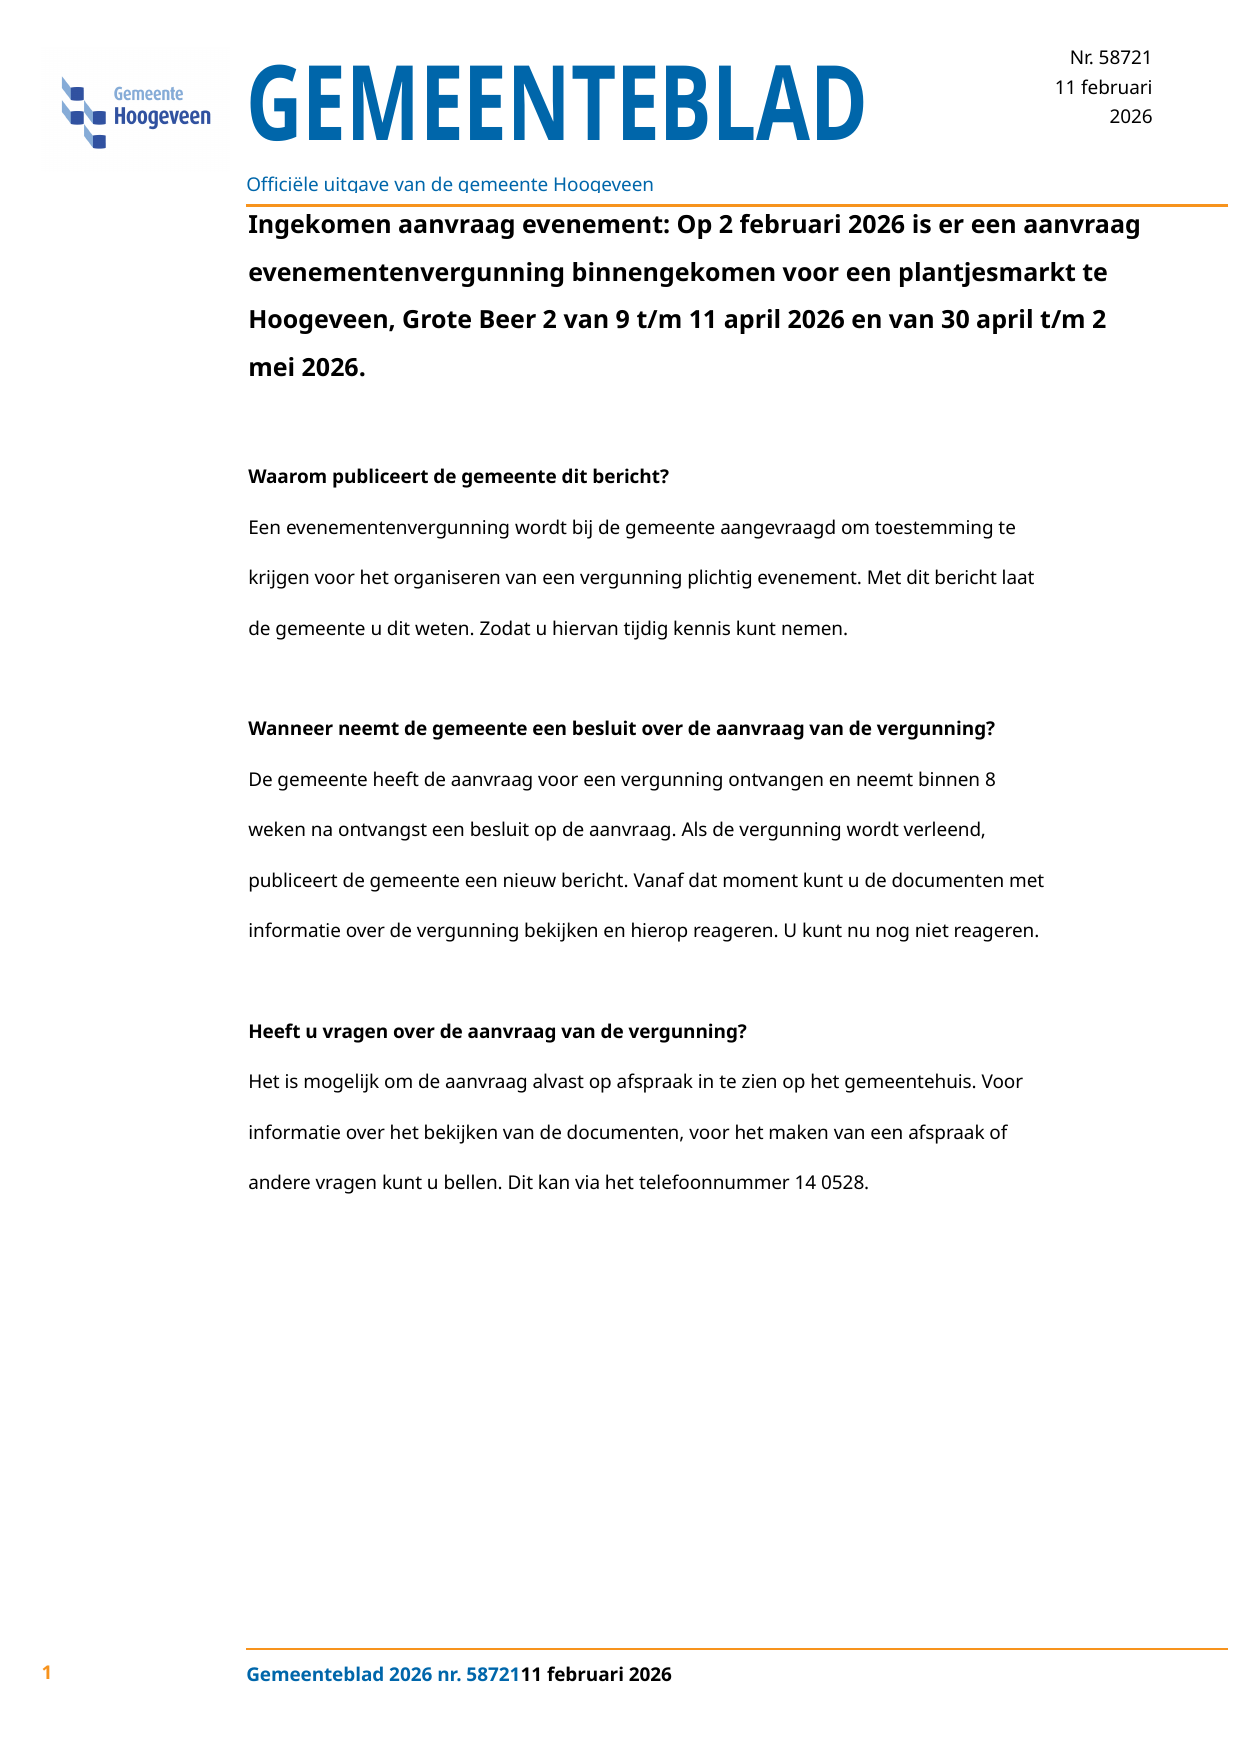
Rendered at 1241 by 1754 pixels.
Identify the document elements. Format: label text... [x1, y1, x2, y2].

text Heeft u vragen over de aanvraag van de vergunning? [248, 1018, 1152, 1044]
text De gemeente heeft de aanvraag voor een vergunning ontvangen en neemt binnen 8 [248, 766, 1152, 792]
text Waarom publiceert de gemeente dit bericht? [248, 463, 1152, 489]
picture [41, 47, 231, 172]
text krijgen voor het organiseren van een vergunning plichtig evenement. Met dit bericht laat [248, 564, 1152, 590]
text Wanneer neemt de gemeente een besluit over de aanvraag van de vergunning? [248, 716, 1152, 741]
text Een evenementenvergunning wordt bij de gemeente aangevraagd om toestemming te [248, 514, 1152, 540]
text informatie over de vergunning bekijken en hierop reageren. U kunt nu nog niet reageren. [248, 917, 1152, 943]
text andere vragen kunt u bellen. Dit kan via het telefoonnummer 14 0528. [248, 1169, 1152, 1195]
text publiceert de gemeente een nieuw bericht. Vanaf dat moment kunt u de documenten met [248, 867, 1152, 893]
text informatie over het bekijken van de documenten, voor het maken van een afspraak of [248, 1119, 1152, 1145]
text Het is mogelijk om de aanvraag alvast op afspraak in te zien op het gemeentehuis. Voor [248, 1068, 1152, 1094]
text de gemeente u dit weten. Zodat u hiervan tijdig kennis kunt nemen. [248, 615, 1152, 641]
text weken na ontvangst een besluit op de aanvraag. Als de vergunning wordt verleend, [248, 816, 1152, 842]
text Ingekomen aanvraag evenement: Op 2 februari 2026 is er een aanvraag evenementenvergunning binnengekomen voor een plantjesmarkt te Hoogeveen, Grote Beer 2 van 9 t/m 11 april 2026 en van 30 april t/m 2 mei 2026. [248, 207, 1152, 384]
